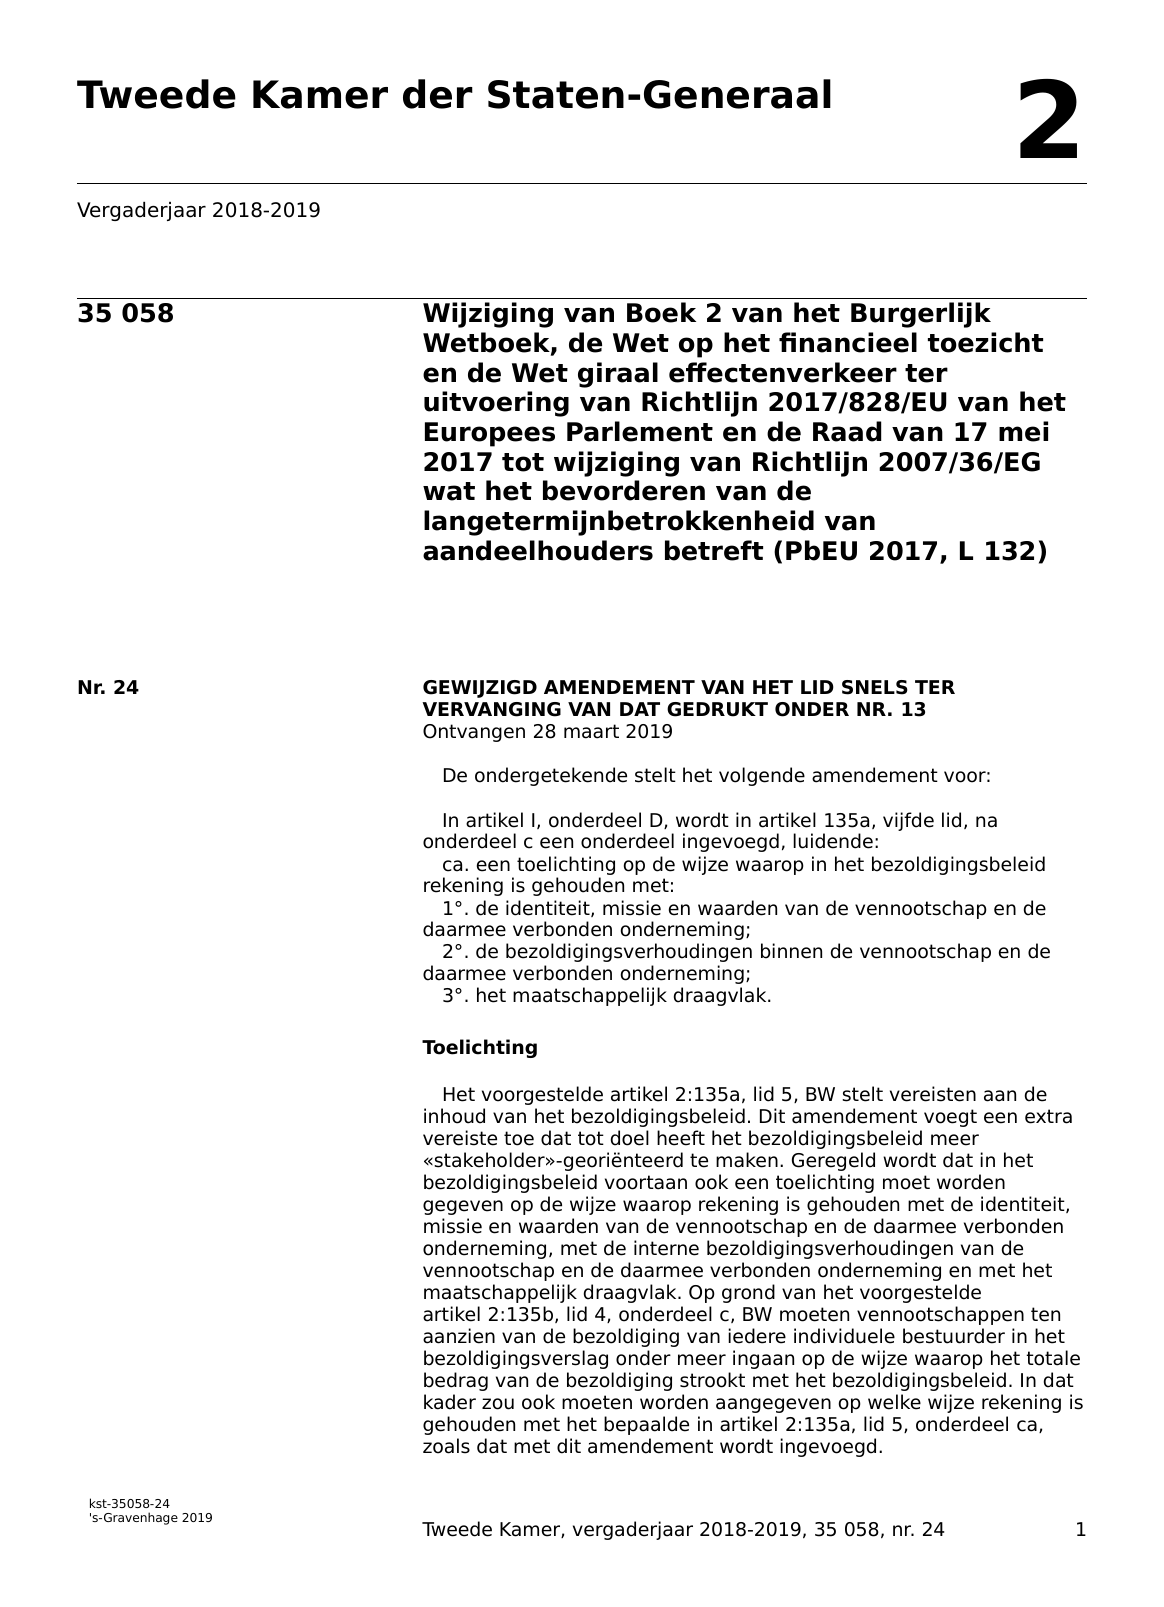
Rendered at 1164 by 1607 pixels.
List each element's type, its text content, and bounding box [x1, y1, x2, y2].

text In artikel I, onderdeel D, wordt in artikel 135a, vijfde lid, na onderdeel c een onderdeel ingevoegd, luidende: [422, 809, 1087, 853]
table_header Tweede Kamer der Staten-Generaal [77, 59, 886, 183]
text 1°. de identiteit, missie en waarden van de vennootschap en de daarmee verbonden onderneming; [422, 897, 1087, 941]
text ca. een toelichting op de wijze waarop in het bezoldigingsbeleid rekening is gehouden met: [422, 853, 1087, 897]
subtitle Toelichting [422, 1037, 1087, 1059]
text Het voorgestelde artikel 2:135a, lid 5, BW stelt vereisten aan de inhoud van het bezoldigingsbeleid. Dit amendement voegt een extra vereiste toe dat tot doel heeft het bezoldigingsbeleid meer «stakeholder»-georiënteerd te maken. Geregeld wordt dat in het bezoldigingsbeleid voortaan ook een toelichting moet worden gegeven op de wijze waarop rekening is gehouden met de identiteit, missie en waarden van de vennootschap en de daarmee verbonden onderneming, met de interne bezoldigingsverhoudingen van de vennootschap en de daarmee verbonden onderneming en met het maatschappelijk draagvlak. Op grond van het voorgestelde artikel 2:135b, lid 4, onderdeel c, BW moeten vennootschappen ten aanzien van de bezoldiging van iedere individuele bestuurder in het bezoldigingsverslag onder meer ingaan op de wijze waarop het totale bedrag van de bezoldiging strookt met het bezoldigingsbeleid. In dat kader zou ook moeten worden aangegeven op welke wijze rekening is gehouden met het bepaalde in artikel 2:135a, lid 5, onderdeel ca, zoals dat met dit amendement wordt ingevoegd. [422, 1084, 1087, 1458]
text 3°. het maatschappelijk draagvlak. [422, 985, 1087, 1007]
text 2°. de bezoldigingsverhoudingen binnen de vennootschap en de daarmee verbonden onderneming; [422, 941, 1087, 985]
text 's-Gravenhage 2019 [88, 1511, 323, 1525]
text De ondergetekende stelt het volgende amendement voor: [422, 765, 1087, 787]
text Ontvangen 28 maart 2019 [422, 721, 1087, 743]
table_header 2 [886, 59, 1087, 183]
subtitle Nr. 24 GEWIJZIGD AMENDEMENT VAN HET LID SNELS TER VERVANGING VAN DAT GEDRUKT ONDER NR. 13 [77, 677, 1087, 721]
text kst-35058-24 [88, 1497, 323, 1511]
subtitle 35 058 Wijziging van Boek 2 van het Burgerlijk Wetboek, de Wet op het financieel toezicht en de Wet giraal effectenverkeer ter uitvoering van Richtlijn 2017/828/EU van het Europees Parlement en de Raad van 17 mei 2017 tot wijziging van Richtlijn 2007/36/EG wat het bevorderen van de langetermijnbetrokkenheid van aandeelhouders betreft (PbEU 2017, L 132) [77, 299, 1087, 566]
table_cell Vergaderjaar 2018-2019 [77, 184, 1087, 298]
